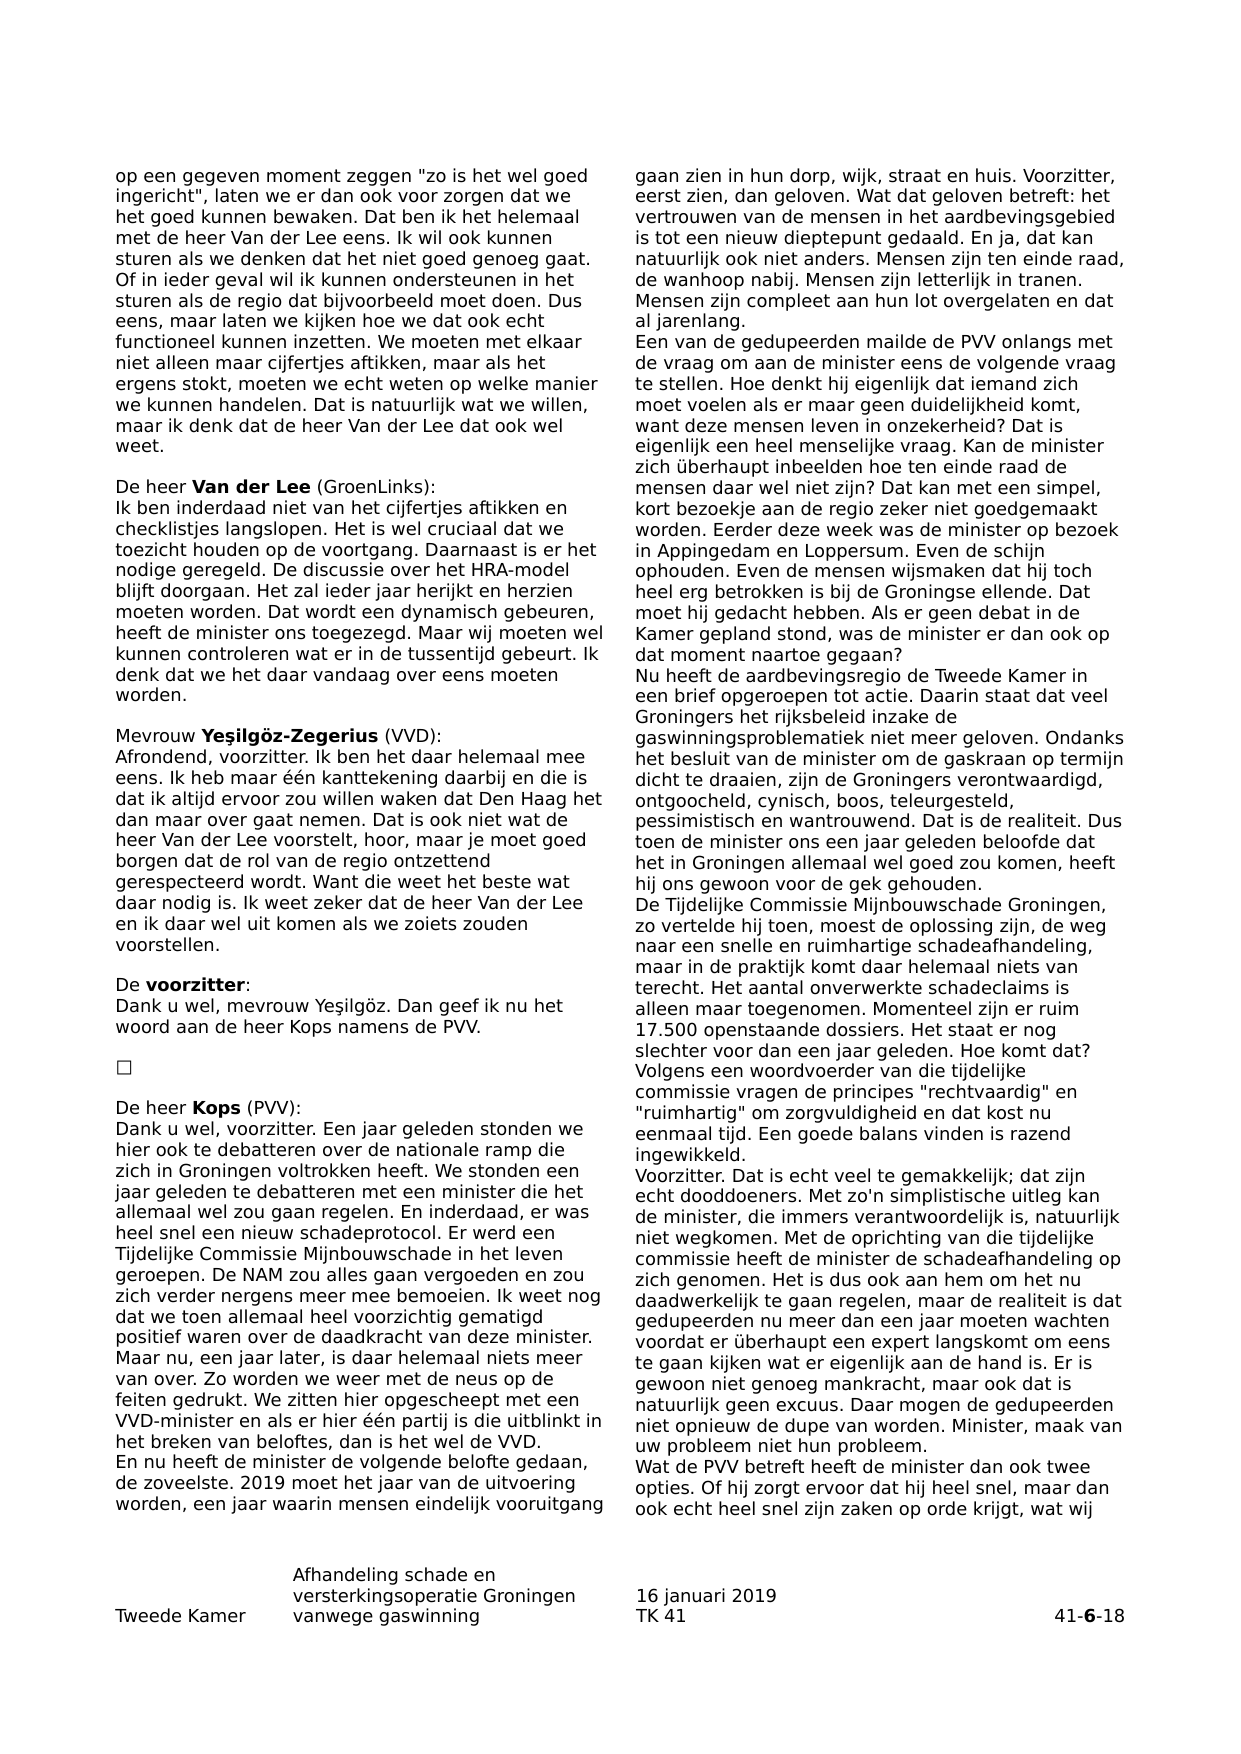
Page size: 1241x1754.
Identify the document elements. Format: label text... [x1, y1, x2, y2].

text gaan zien in hun dorp, wijk, straat en huis. Voorzitter, eerst zien, dan geloven. Wat dat geloven betreft: het vertrouwen van de mensen in het aardbevingsgebied is tot een nieuw dieptepunt gedaald. En ja, dat kan natuurlijk ook niet anders. Mensen zijn ten einde raad, de wanhoop nabij. Mensen zijn letterlijk in tranen. Mensen zijn compleet aan hun lot overgelaten en dat al jarenlang. [635, 165, 1125, 332]
text En nu heeft de minister de volgende belofte gedaan, de zoveelste. 2019 moet het jaar van de uitvoering worden, een jaar waarin mensen eindelijk vooruitgang [115, 1452, 605, 1515]
text Dank u wel, voorzitter. Een jaar geleden stonden we hier ook te debatteren over de nationale ramp die zich in Groningen voltrokken heeft. We stonden een jaar geleden te debatteren met een minister die het allemaal wel zou gaan regelen. En inderdaad, er was heel snel een nieuw schadeprotocol. Er werd een Tijdelijke Commissie Mijnbouwschade in het leven geroepen. De NAM zou alles gaan vergoeden en zou zich verder nergens meer mee bemoeien. Ik weet nog dat we toen allemaal heel voorzichtig gematigd positief waren over de daadkracht van deze minister. Maar nu, een jaar later, is daar helemaal niets meer van over. Zo worden we weer met de neus op de feiten gedrukt. We zitten hier opgescheept met een VVD-minister en als er hier één partij is die uitblinkt in het breken van beloftes, dan is het wel de VVD. [115, 1119, 605, 1452]
text Nu heeft de aardbevingsregio de Tweede Kamer in een brief opgeroepen tot actie. Daarin staat dat veel Groningers het rijksbeleid inzake de gaswinningsproblematiek niet meer geloven. Ondanks het besluit van de minister om de gaskraan op termijn dicht te draaien, zijn de Groningers verontwaardigd, ontgoocheld, cynisch, boos, teleurgesteld, pessimistisch en wantrouwend. Dat is de realiteit. Dus toen de minister ons een jaar geleden beloofde dat het in Groningen allemaal wel goed zou komen, heeft hij ons gewoon voor de gek gehouden. [635, 665, 1125, 894]
text Mevrouw Yeşilgöz-Zegerius (VVD): [115, 726, 605, 747]
text De voorzitter: [115, 975, 605, 996]
text Wat de PVV betreft heeft de minister dan ook twee opties. Of hij zorgt ervoor dat hij heel snel, maar dan ook echt heel snel zijn zaken op orde krijgt, wat wij [635, 1457, 1125, 1519]
text Afrondend, voorzitter. Ik ben het daar helemaal mee eens. Ik heb maar één kanttekening daarbij en die is dat ik altijd ervoor zou willen waken dat Den Haag het dan maar over gaat nemen. Dat is ook niet wat de heer Van der Lee voorstelt, hoor, maar je moet goed borgen dat de rol van de regio ontzettend gerespecteerd wordt. Want die weet het beste wat daar nodig is. Ik weet zeker dat de heer Van der Lee en ik daar wel uit komen als we zoiets zouden voorstellen. [115, 747, 605, 955]
text De Tijdelijke Commissie Mijnbouwschade Groningen, zo vertelde hij toen, moest de oplossing zijn, de weg naar een snelle en ruimhartige schadeafhandeling, maar in de praktijk komt daar helemaal niets van terecht. Het aantal onverwerkte schadeclaims is alleen maar toegenomen. Momenteel zijn er ruim 17.500 openstaande dossiers. Het staat er nog slechter voor dan een jaar geleden. Hoe komt dat? Volgens een woordvoerder van die tijdelijke commissie vragen de principes "rechtvaardig" en "ruimhartig" om zorgvuldigheid en dat kost nu eenmaal tijd. Een goede balans vinden is razend ingewikkeld. [635, 894, 1125, 1165]
text Voorzitter. Dat is echt veel te gemakkelijk; dat zijn echt dooddoeners. Met zo'n simplistische uitleg kan de minister, die immers verantwoordelijk is, natuurlijk niet wegkomen. Met de oprichting van die tijdelijke commissie heeft de minister de schadeafhandeling op zich genomen. Het is dus ook aan hem om het nu daadwerkelijk te gaan regelen, maar de realiteit is dat gedupeerden nu meer dan een jaar moeten wachten voordat er überhaupt een expert langskomt om eens te gaan kijken wat er eigenlijk aan de hand is. Er is gewoon niet genoeg mankracht, maar ook dat is natuurlijk geen excuus. Daar mogen de gedupeerden niet opnieuw de dupe van worden. Minister, maak van uw probleem niet hun probleem. [635, 1165, 1125, 1457]
text De heer Kops (PVV): [115, 1098, 605, 1119]
text ⬜ [115, 1057, 605, 1078]
text Dank u wel, mevrouw Yeşilgöz. Dan geef ik nu het woord aan de heer Kops namens de PVV. [115, 996, 605, 1037]
text Ik ben inderdaad niet van het cijfertjes aftikken en checklistjes langslopen. Het is wel cruciaal dat we toezicht houden op de voortgang. Daarnaast is er het nodige geregeld. De discussie over het HRA-model blijft doorgaan. Het zal ieder jaar herijkt en herzien moeten worden. Dat wordt een dynamisch gebeuren, heeft de minister ons toegezegd. Maar wij moeten wel kunnen controleren wat er in de tussentijd gebeurt. Ik denk dat we het daar vandaag over eens moeten worden. [115, 498, 605, 706]
text De heer Van der Lee (GroenLinks): [115, 477, 605, 498]
text op een gegeven moment zeggen "zo is het wel goed ingericht", laten we er dan ook voor zorgen dat we het goed kunnen bewaken. Dat ben ik het helemaal met de heer Van der Lee eens. Ik wil ook kunnen sturen als we denken dat het niet goed genoeg gaat. Of in ieder geval wil ik kunnen ondersteunen in het sturen als de regio dat bijvoorbeeld moet doen. Dus eens, maar laten we kijken hoe we dat ook echt functioneel kunnen inzetten. We moeten met elkaar niet alleen maar cijfertjes aftikken, maar als het ergens stokt, moeten we echt weten op welke manier we kunnen handelen. Dat is natuurlijk wat we willen, maar ik denk dat de heer Van der Lee dat ook wel weet. [115, 165, 605, 457]
text Een van de gedupeerden mailde de PVV onlangs met de vraag om aan de minister eens de volgende vraag te stellen. Hoe denkt hij eigenlijk dat iemand zich moet voelen als er maar geen duidelijkheid komt, want deze mensen leven in onzekerheid? Dat is eigenlijk een heel menselijke vraag. Kan de minister zich überhaupt inbeelden hoe ten einde raad de mensen daar wel niet zijn? Dat kan met een simpel, kort bezoekje aan de regio zeker niet goedgemaakt worden. Eerder deze week was de minister op bezoek in Appingedam en Loppersum. Even de schijn ophouden. Even de mensen wijsmaken dat hij toch heel erg betrokken is bij de Groningse ellende. Dat moet hij gedacht hebben. Als er geen debat in de Kamer gepland stond, was de minister er dan ook op dat moment naartoe gegaan? [635, 332, 1125, 665]
